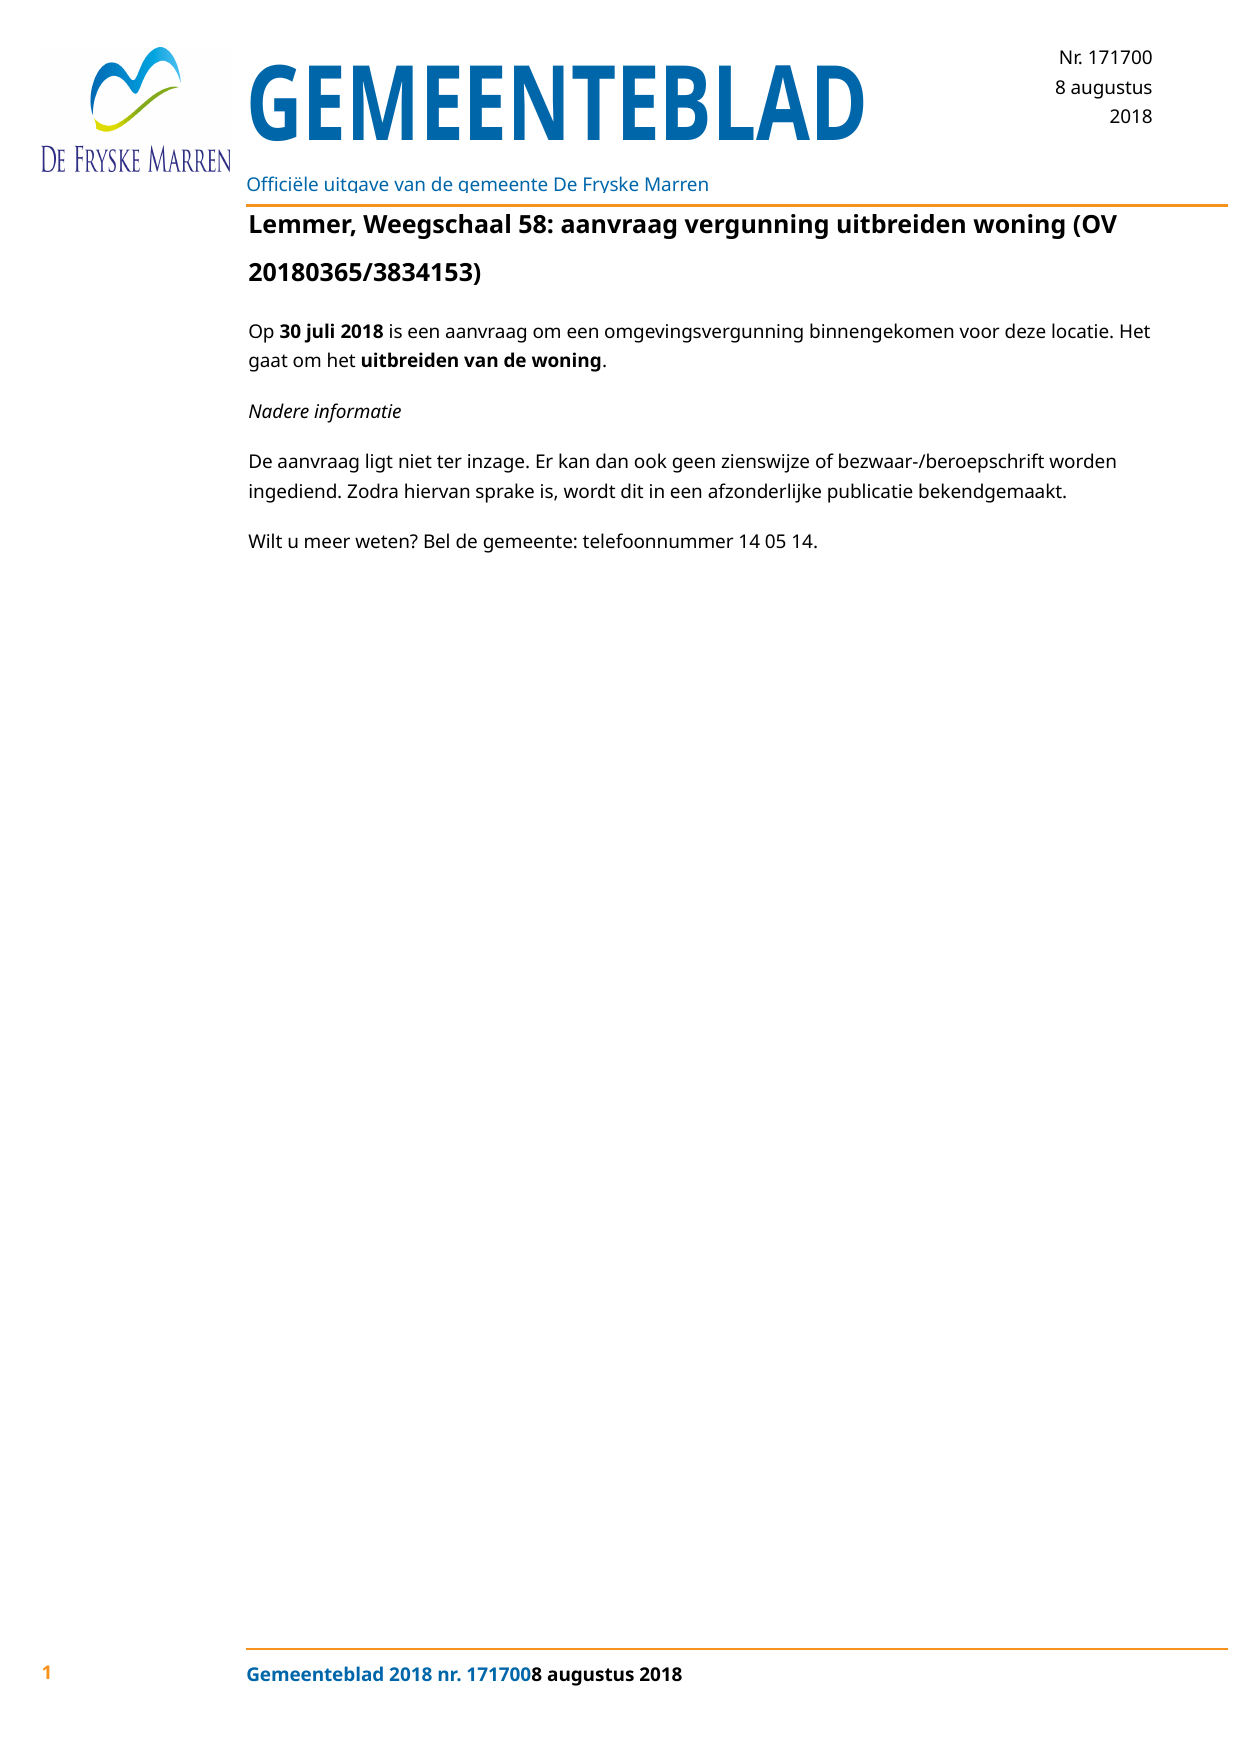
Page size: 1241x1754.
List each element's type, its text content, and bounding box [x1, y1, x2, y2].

picture [41, 47, 231, 172]
text Nadere informatie [248, 398, 1152, 424]
text Wilt u meer weten? Bel de gemeente: telefoonnummer 14 05 14. [248, 528, 1152, 554]
text Lemmer, Weegschaal 58: aanvraag vergunning uitbreiden woning (OV 20180365/3834153) [248, 207, 1152, 288]
text De aanvraag ligt niet ter inzage. Er kan dan ook geen zienswijze of bezwaar-/beroepschrift worden ingediend. Zodra hiervan sprake is, wordt dit in een afzonderlijke publicatie bekendgemaakt. [248, 448, 1152, 504]
text Op 30 juli 2018 is een aanvraag om een omgevingsvergunning binnengekomen voor deze locatie. Het gaat om het uitbreiden van de woning. [248, 318, 1152, 373]
